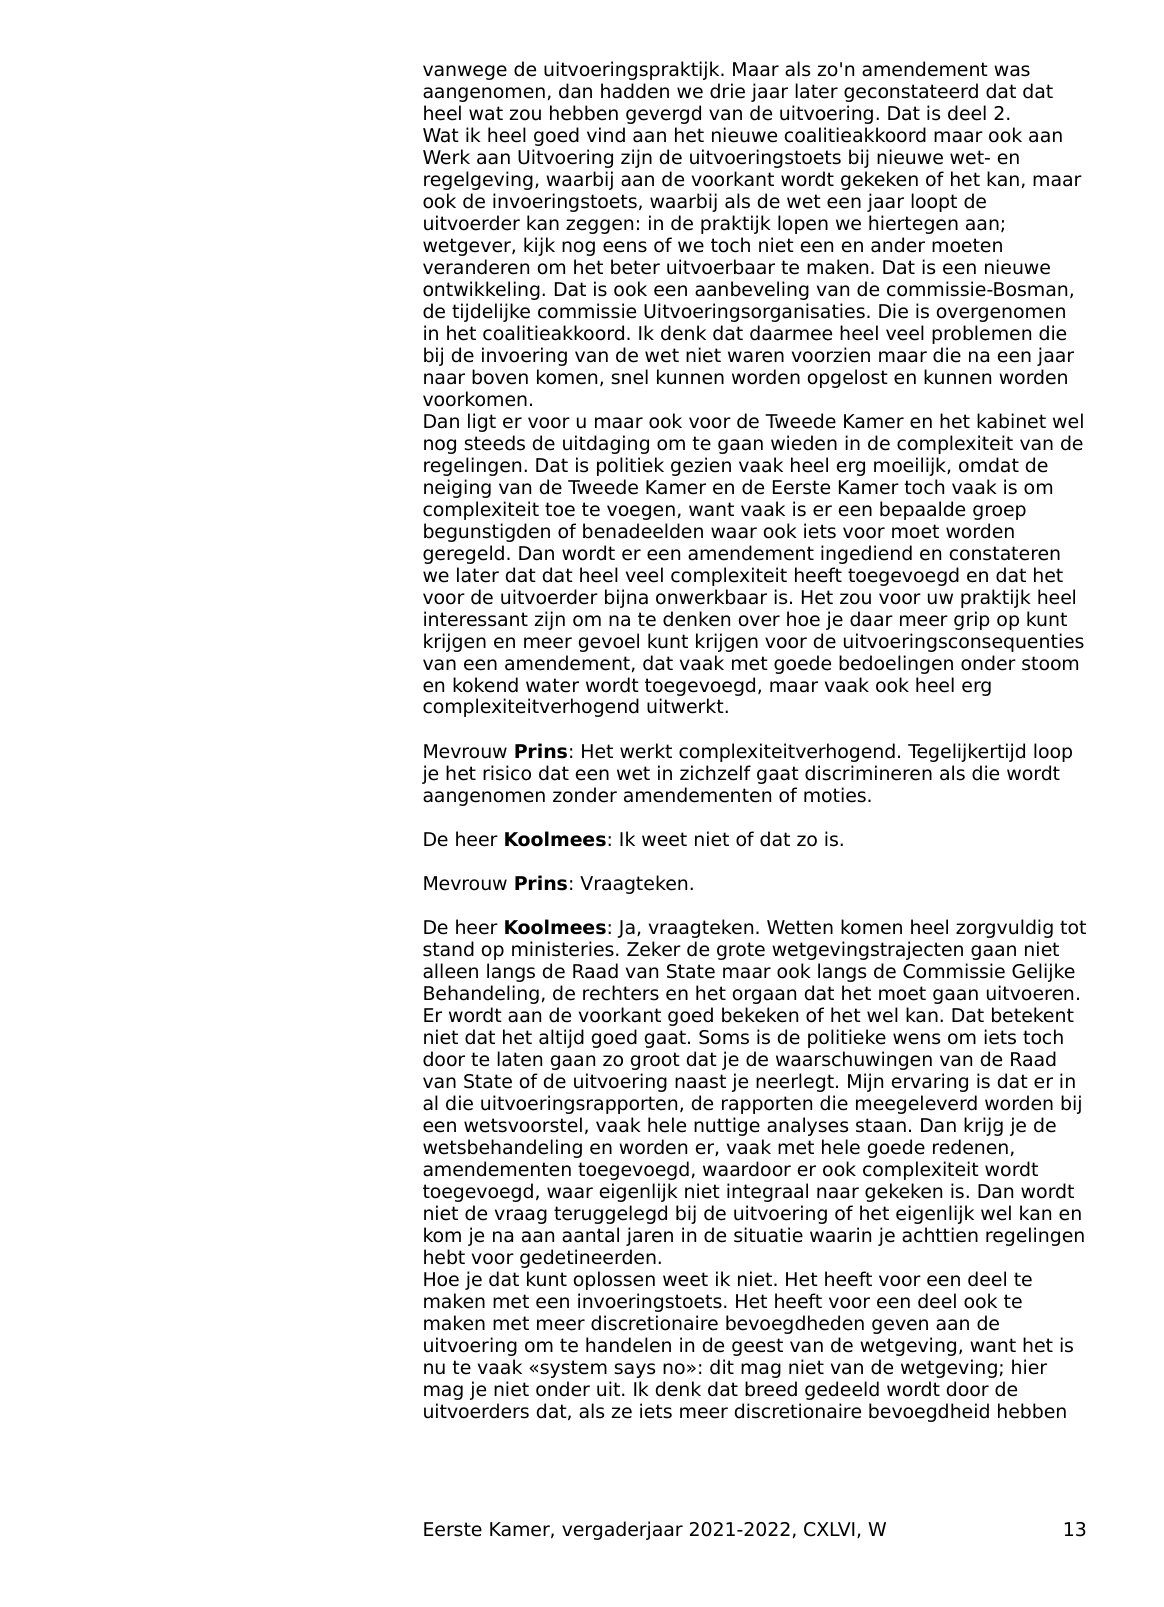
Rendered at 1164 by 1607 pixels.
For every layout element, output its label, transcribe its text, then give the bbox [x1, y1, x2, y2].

text De heer Koolmees: Ja, vraagteken. Wetten komen heel zorgvuldig tot stand op ministeries. Zeker de grote wetgevingstrajecten gaan niet alleen langs de Raad van State maar ook langs de Commissie Gelijke Behandeling, de rechters en het orgaan dat het moet gaan uitvoeren. Er wordt aan de voorkant goed bekeken of het wel kan. Dat betekent niet dat het altijd goed gaat. Soms is de politieke wens om iets toch door te laten gaan zo groot dat je de waarschuwingen van de Raad van State of de uitvoering naast je neerlegt. Mijn ervaring is dat er in al die uitvoeringsrapporten, de rapporten die meegeleverd worden bij een wetsvoorstel, vaak hele nuttige analyses staan. Dan krijg je de wetsbehandeling en worden er, vaak met hele goede redenen, amendementen toegevoegd, waardoor er ook complexiteit wordt toegevoegd, waar eigenlijk niet integraal naar gekeken is. Dan wordt niet de vraag teruggelegd bij de uitvoering of het eigenlijk wel kan en kom je na aan aantal jaren in de situatie waarin je achttien regelingen hebt voor gedetineerden. [422, 917, 1087, 1269]
text Dan ligt er voor u maar ook voor de Tweede Kamer en het kabinet wel nog steeds de uitdaging om te gaan wieden in de complexiteit van de regelingen. Dat is politiek gezien vaak heel erg moeilijk, omdat de neiging van de Tweede Kamer en de Eerste Kamer toch vaak is om complexiteit toe te voegen, want vaak is er een bepaalde groep begunstigden of benadeelden waar ook iets voor moet worden geregeld. Dan wordt er een amendement ingediend en constateren we later dat dat heel veel complexiteit heeft toegevoegd en dat het voor de uitvoerder bijna onwerkbaar is. Het zou voor uw praktijk heel interessant zijn om na te denken over hoe je daar meer grip op kunt krijgen en meer gevoel kunt krijgen voor de uitvoeringsconsequenties van een amendement, dat vaak met goede bedoelingen onder stoom en kokend water wordt toegevoegd, maar vaak ook heel erg complexiteitverhogend uitwerkt. [422, 411, 1087, 718]
text De heer Koolmees: Ik weet niet of dat zo is. [422, 829, 1087, 851]
text Mevrouw Prins: Vraagteken. [422, 873, 1087, 895]
text Wat ik heel goed vind aan het nieuwe coalitieakkoord maar ook aan Werk aan Uitvoering zijn de uitvoeringstoets bij nieuwe wet- en regelgeving, waarbij aan de voorkant wordt gekeken of het kan, maar ook de invoeringstoets, waarbij als de wet een jaar loopt de uitvoerder kan zeggen: in de praktijk lopen we hiertegen aan; wetgever, kijk nog eens of we toch niet een en ander moeten veranderen om het beter uitvoerbaar te maken. Dat is een nieuwe ontwikkeling. Dat is ook een aanbeveling van de commissie-Bosman, de tijdelijke commissie Uitvoeringsorganisaties. Die is overgenomen in het coalitieakkoord. Ik denk dat daarmee heel veel problemen die bij de invoering van de wet niet waren voorzien maar die na een jaar naar boven komen, snel kunnen worden opgelost en kunnen worden voorkomen. [422, 125, 1087, 411]
text Hoe je dat kunt oplossen weet ik niet. Het heeft voor een deel te maken met een invoeringstoets. Het heeft voor een deel ook te maken met meer discretionaire bevoegdheden geven aan de uitvoering om te handelen in de geest van de wetgeving, want het is nu te vaak «system says no»: dit mag niet van de wetgeving; hier mag je niet onder uit. Ik denk dat breed gedeeld wordt door de uitvoerders dat, als ze iets meer discretionaire bevoegdheid hebben [422, 1269, 1087, 1423]
text vanwege de uitvoeringspraktijk. Maar als zo'n amendement was aangenomen, dan hadden we drie jaar later geconstateerd dat dat heel wat zou hebben gevergd van de uitvoering. Dat is deel 2. [422, 59, 1087, 125]
text Mevrouw Prins: Het werkt complexiteitverhogend. Tegelijkertijd loop je het risico dat een wet in zichzelf gaat discrimineren als die wordt aangenomen zonder amendementen of moties. [422, 741, 1087, 807]
